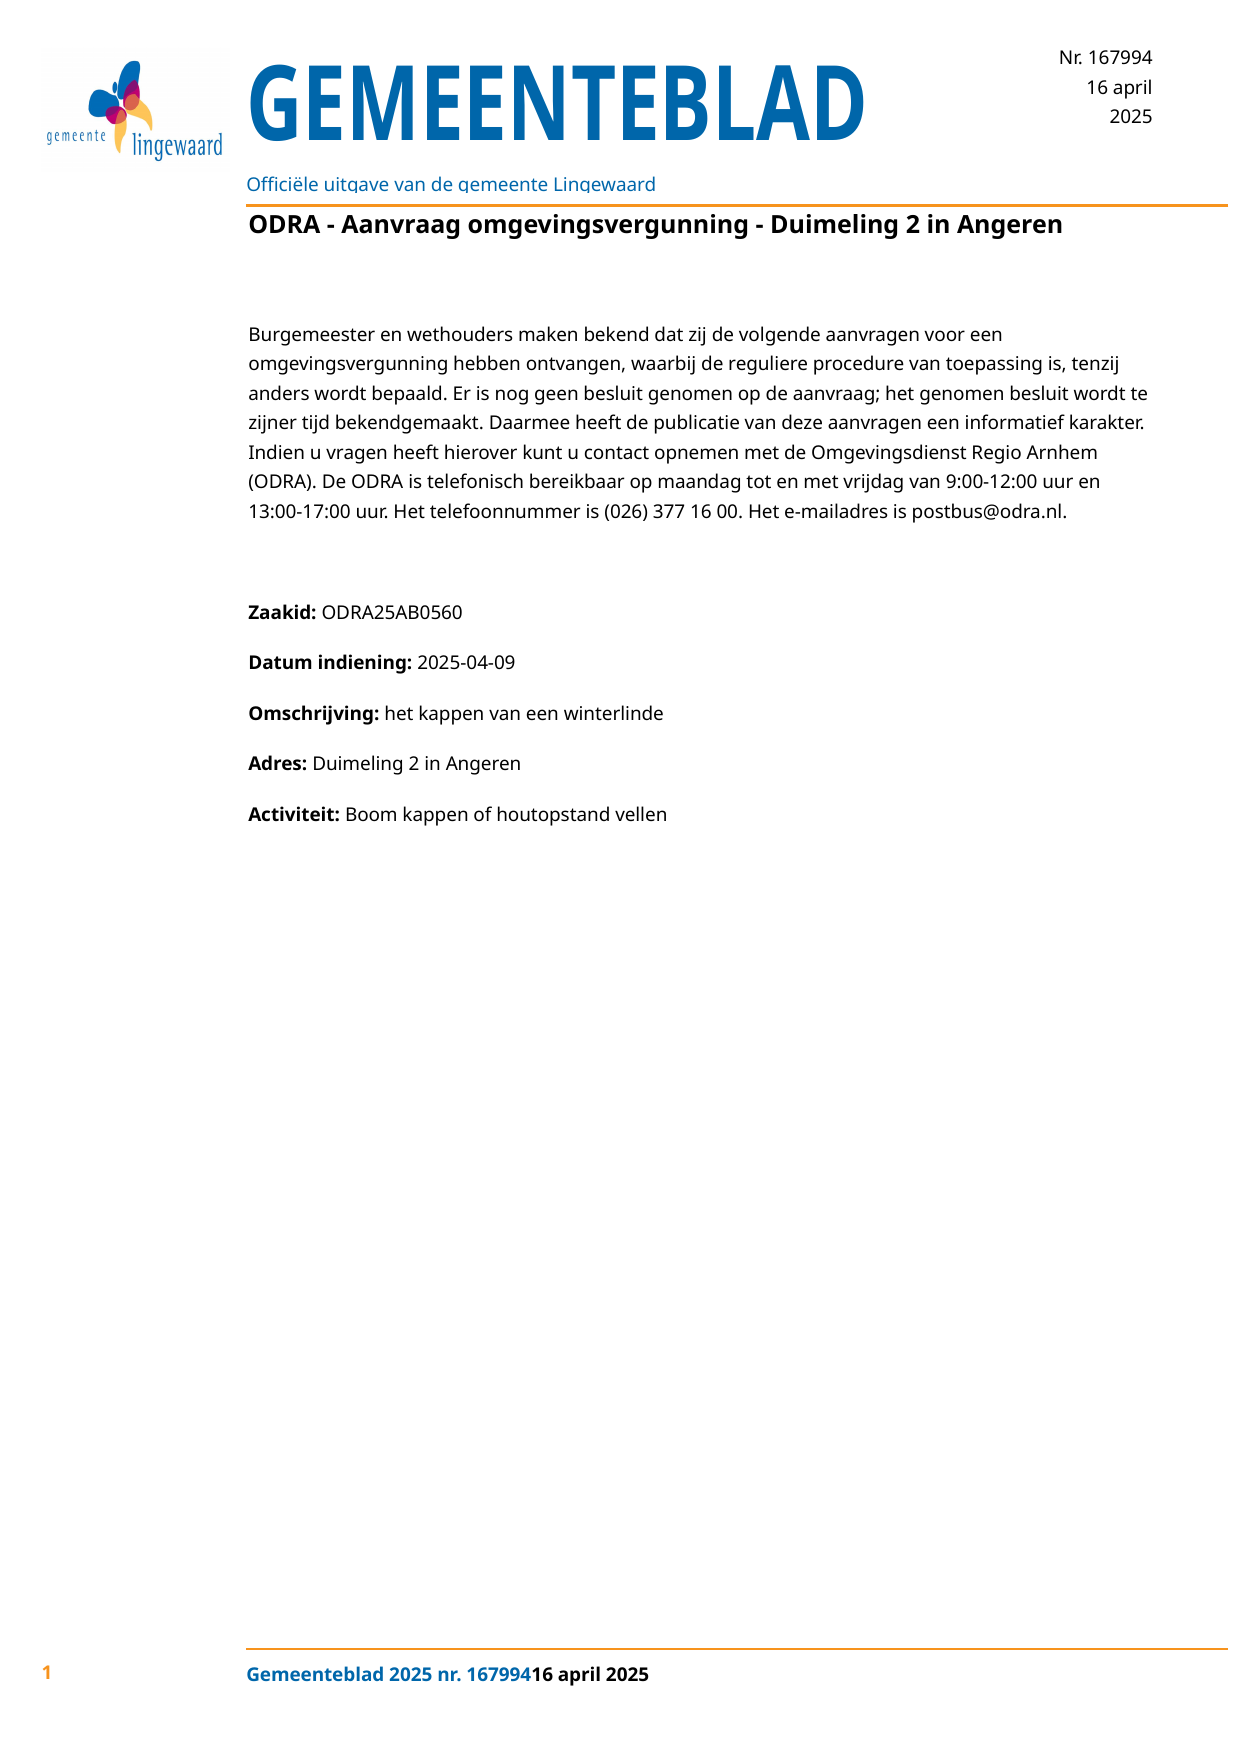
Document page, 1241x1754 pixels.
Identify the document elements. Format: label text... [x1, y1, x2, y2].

text Zaakid: ODRA25AB0560 [248, 599, 1152, 625]
text Burgemeester en wethouders maken bekend dat zij de volgende aanvragen voor een omgevingsvergunning hebben ontvangen, waarbij de reguliere procedure van toepassing is, tenzij anders wordt bepaald. Er is nog geen besluit genomen op de aanvraag; het genomen besluit wordt te zijner tijd bekendgemaakt. Daarmee heeft de publicatie van deze aanvragen een informatief karakter. Indien u vragen heeft hierover kunt u contact opnemen met de Omgevingsdienst Regio Arnhem (ODRA). De ODRA is telefonisch bereikbaar op maandag tot en met vrijdag van 9:00-12:00 uur en 13:00-17:00 uur. Het telefoonnummer is (026) 377 16 00. Het e-mailadres is postbus@odra.nl. [248, 321, 1152, 524]
picture [41, 47, 231, 172]
text Adres: Duimeling 2 in Angeren [248, 750, 1152, 776]
text Datum indiening: 2025-04-09 [248, 649, 1152, 675]
text Activiteit: Boom kappen of houtopstand vellen [248, 801, 1152, 826]
text Omschrijving: het kappen van een winterlinde [248, 700, 1152, 726]
text ODRA - Aanvraag omgevingsvergunning - Duimeling 2 in Angeren [248, 207, 1152, 241]
